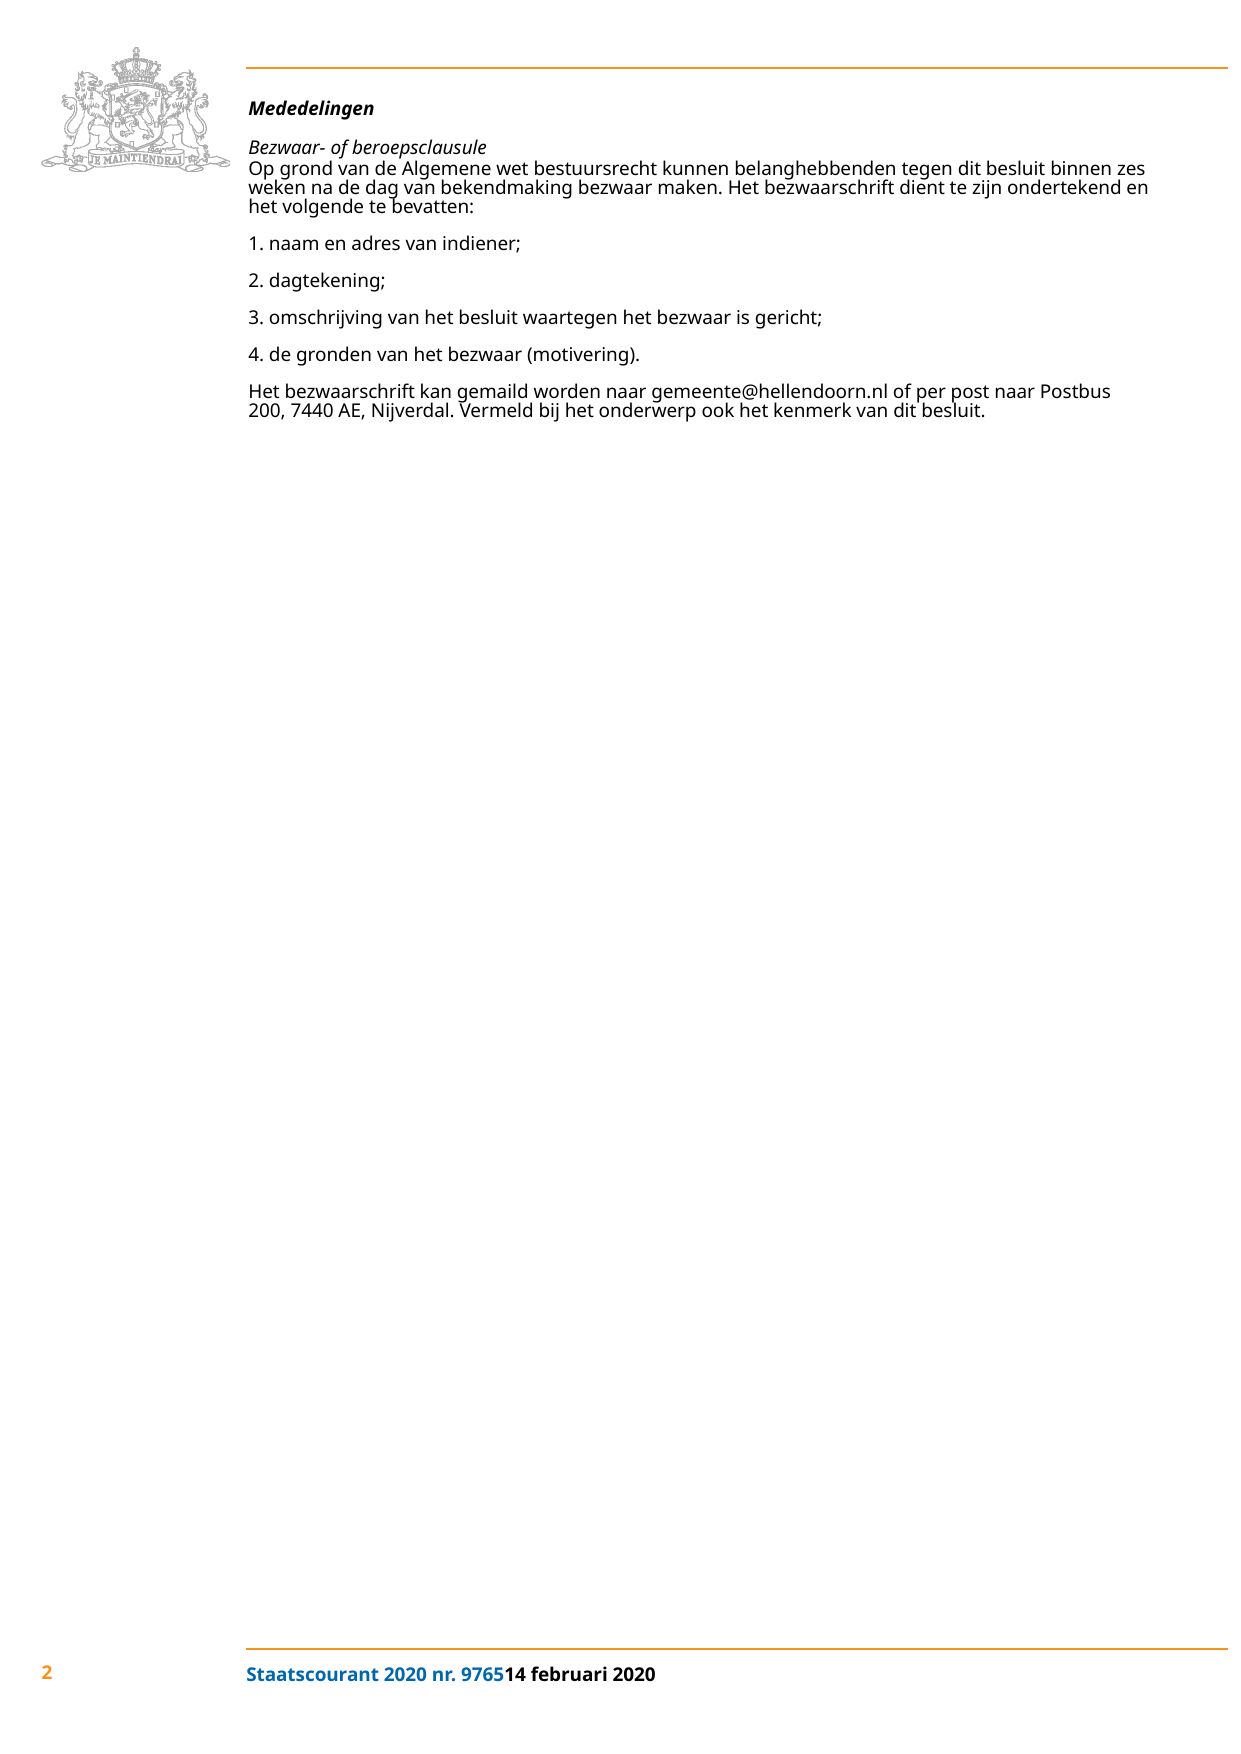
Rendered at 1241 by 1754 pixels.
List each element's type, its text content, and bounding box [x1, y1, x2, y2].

text Bezwaar- of beroepsclausule [248, 134, 1152, 160]
text 2. dagtekening; [248, 272, 1152, 292]
text Mededelingen [248, 95, 1152, 121]
text Het bezwaarschrift kan gemaild worden naar gemeente@hellendoorn.nl of per post naar Postbus 200, 7440 AE, Nijverdal. Vermeld bij het onderwerp ook het kenmerk van dit besluit. [248, 383, 1152, 422]
text Op grond van de Algemene wet bestuursrecht kunnen belanghebbenden tegen dit besluit binnen zes weken na de dag van bekendmaking bezwaar maken. Het bezwaarschrift dient te zijn ondertekend en het volgende te bevatten: [248, 160, 1152, 218]
text 4. de gronden van het bezwaar (motivering). [248, 346, 1152, 366]
picture [41, 47, 231, 172]
text 1. naam en adres van indiener; [248, 235, 1152, 254]
text 3. omschrijving van het besluit waartegen het bezwaar is gericht; [248, 309, 1152, 328]
